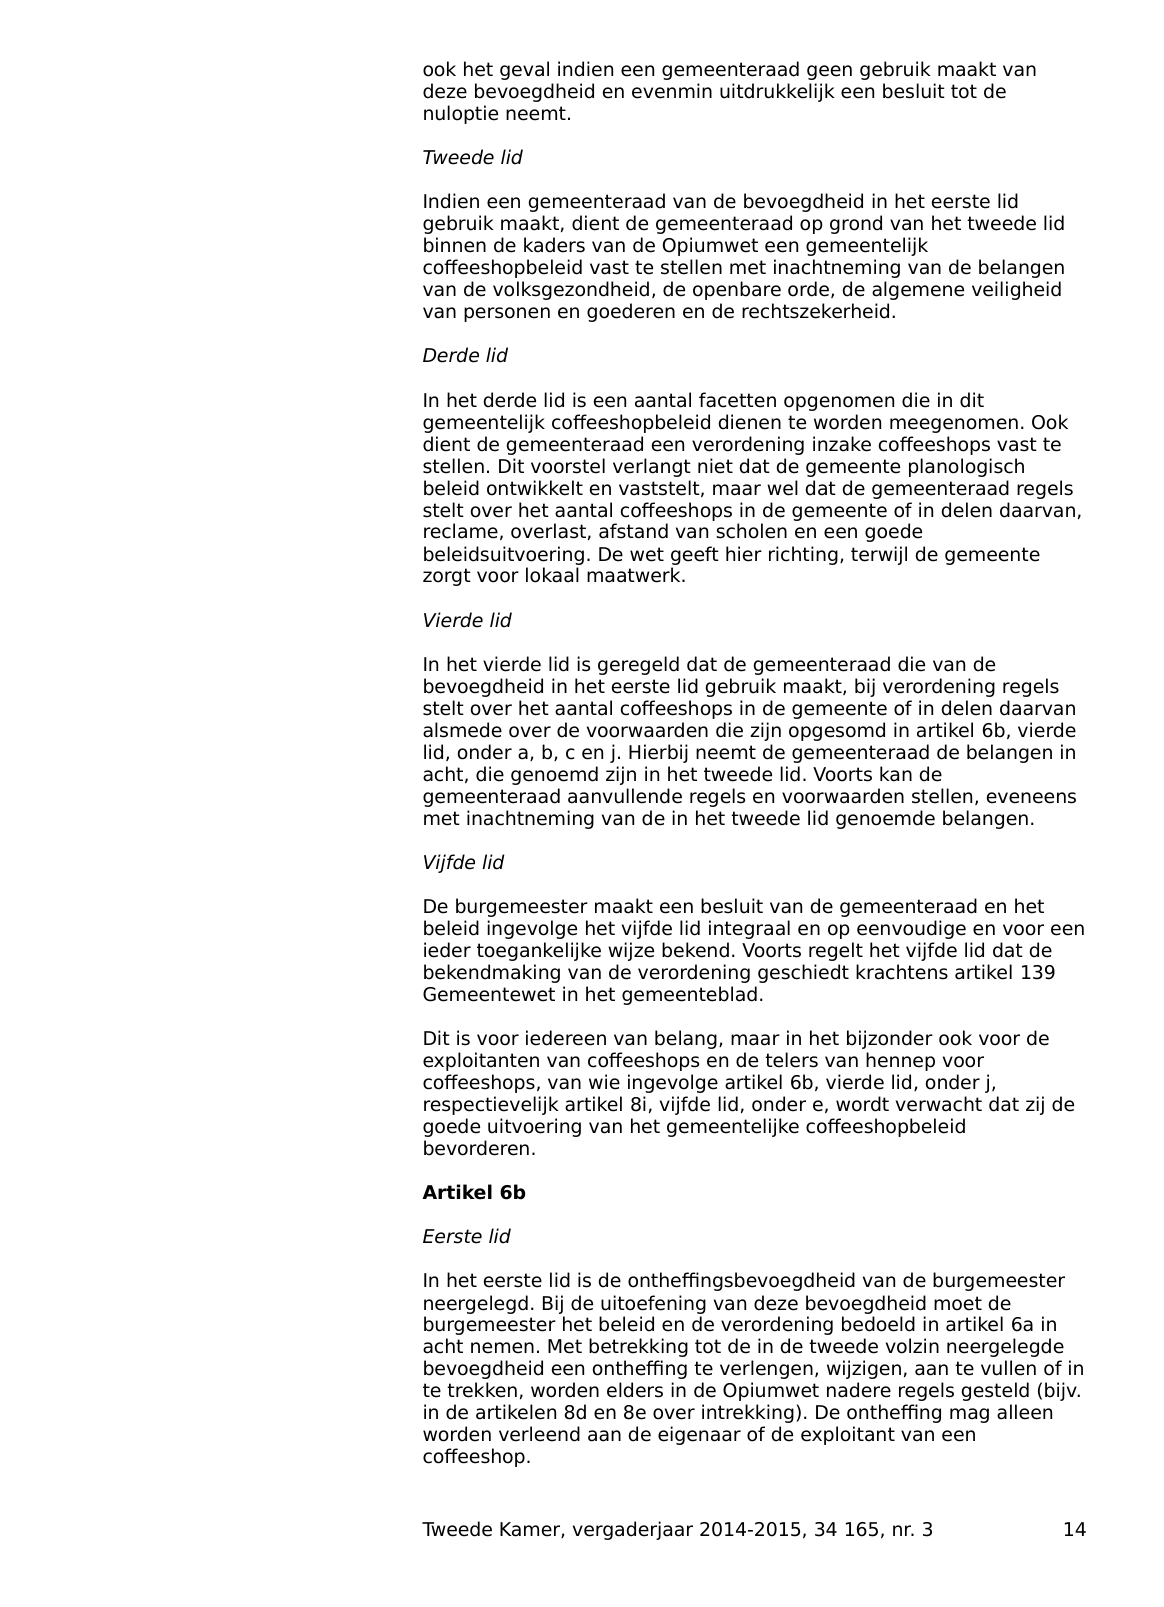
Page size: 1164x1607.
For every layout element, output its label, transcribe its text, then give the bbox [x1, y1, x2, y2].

subtitle Vijfde lid [422, 852, 1087, 874]
text De burgemeester maakt een besluit van de gemeenteraad en het beleid ingevolge het vijfde lid integraal en op eenvoudige en voor een ieder toegankelijke wijze bekend. Voorts regelt het vijfde lid dat de bekendmaking van de verordening geschiedt krachtens artikel 139 Gemeentewet in het gemeenteblad. [422, 896, 1087, 1006]
subtitle Derde lid [422, 345, 1087, 367]
text Dit is voor iedereen van belang, maar in het bijzonder ook voor de exploitanten van coffeeshops en de telers van hennep voor coffeeshops, van wie ingevolge artikel 6b, vierde lid, onder j, respectievelijk artikel 8i, vijfde lid, onder e, wordt verwacht dat zij de goede uitvoering van het gemeentelijke coffeeshopbeleid bevorderen. [422, 1028, 1087, 1160]
subtitle Tweede lid [422, 147, 1087, 169]
text In het vierde lid is geregeld dat de gemeenteraad die van de bevoegdheid in het eerste lid gebruik maakt, bij verordening regels stelt over het aantal coffeeshops in de gemeente of in delen daarvan alsmede over de voorwaarden die zijn opgesomd in artikel 6b, vierde lid, onder a, b, c en j. Hierbij neemt de gemeenteraad de belangen in acht, die genoemd zijn in het tweede lid. Voorts kan de gemeenteraad aanvullende regels en voorwaarden stellen, eveneens met inachtneming van de in het tweede lid genoemde belangen. [422, 654, 1087, 829]
subtitle Eerste lid [422, 1226, 1087, 1248]
text ook het geval indien een gemeenteraad geen gebruik maakt van deze bevoegdheid en evenmin uitdrukkelijk een besluit tot de nuloptie neemt. [422, 59, 1087, 125]
text Indien een gemeenteraad van de bevoegdheid in het eerste lid gebruik maakt, dient de gemeenteraad op grond van het tweede lid binnen de kaders van de Opiumwet een gemeentelijk coffeeshopbeleid vast te stellen met inachtneming van de belangen van de volksgezondheid, de openbare orde, de algemene veiligheid van personen en goederen en de rechtszekerheid. [422, 191, 1087, 323]
text In het eerste lid is de ontheffingsbevoegdheid van de burgemeester neergelegd. Bij de uitoefening van deze bevoegdheid moet de burgemeester het beleid en de verordening bedoeld in artikel 6a in acht nemen. Met betrekking tot de in de tweede volzin neergelegde bevoegdheid een ontheffing te verlengen, wijzigen, aan te vullen of in te trekken, worden elders in de Opiumwet nadere regels gesteld (bijv. in de artikelen 8d en 8e over intrekking). De ontheffing mag alleen worden verleend aan de eigenaar of de exploitant van een coffeeshop. [422, 1270, 1087, 1468]
subtitle Artikel 6b [422, 1182, 1087, 1204]
text In het derde lid is een aantal facetten opgenomen die in dit gemeentelijk coffeeshopbeleid dienen te worden meegenomen. Ook dient de gemeenteraad een verordening inzake coffeeshops vast te stellen. Dit voorstel verlangt niet dat de gemeente planologisch beleid ontwikkelt en vaststelt, maar wel dat de gemeenteraad regels stelt over het aantal coffeeshops in de gemeente of in delen daarvan, reclame, overlast, afstand van scholen en een goede beleidsuitvoering. De wet geeft hier richting, terwijl de gemeente zorgt voor lokaal maatwerk. [422, 389, 1087, 587]
subtitle Vierde lid [422, 609, 1087, 632]
